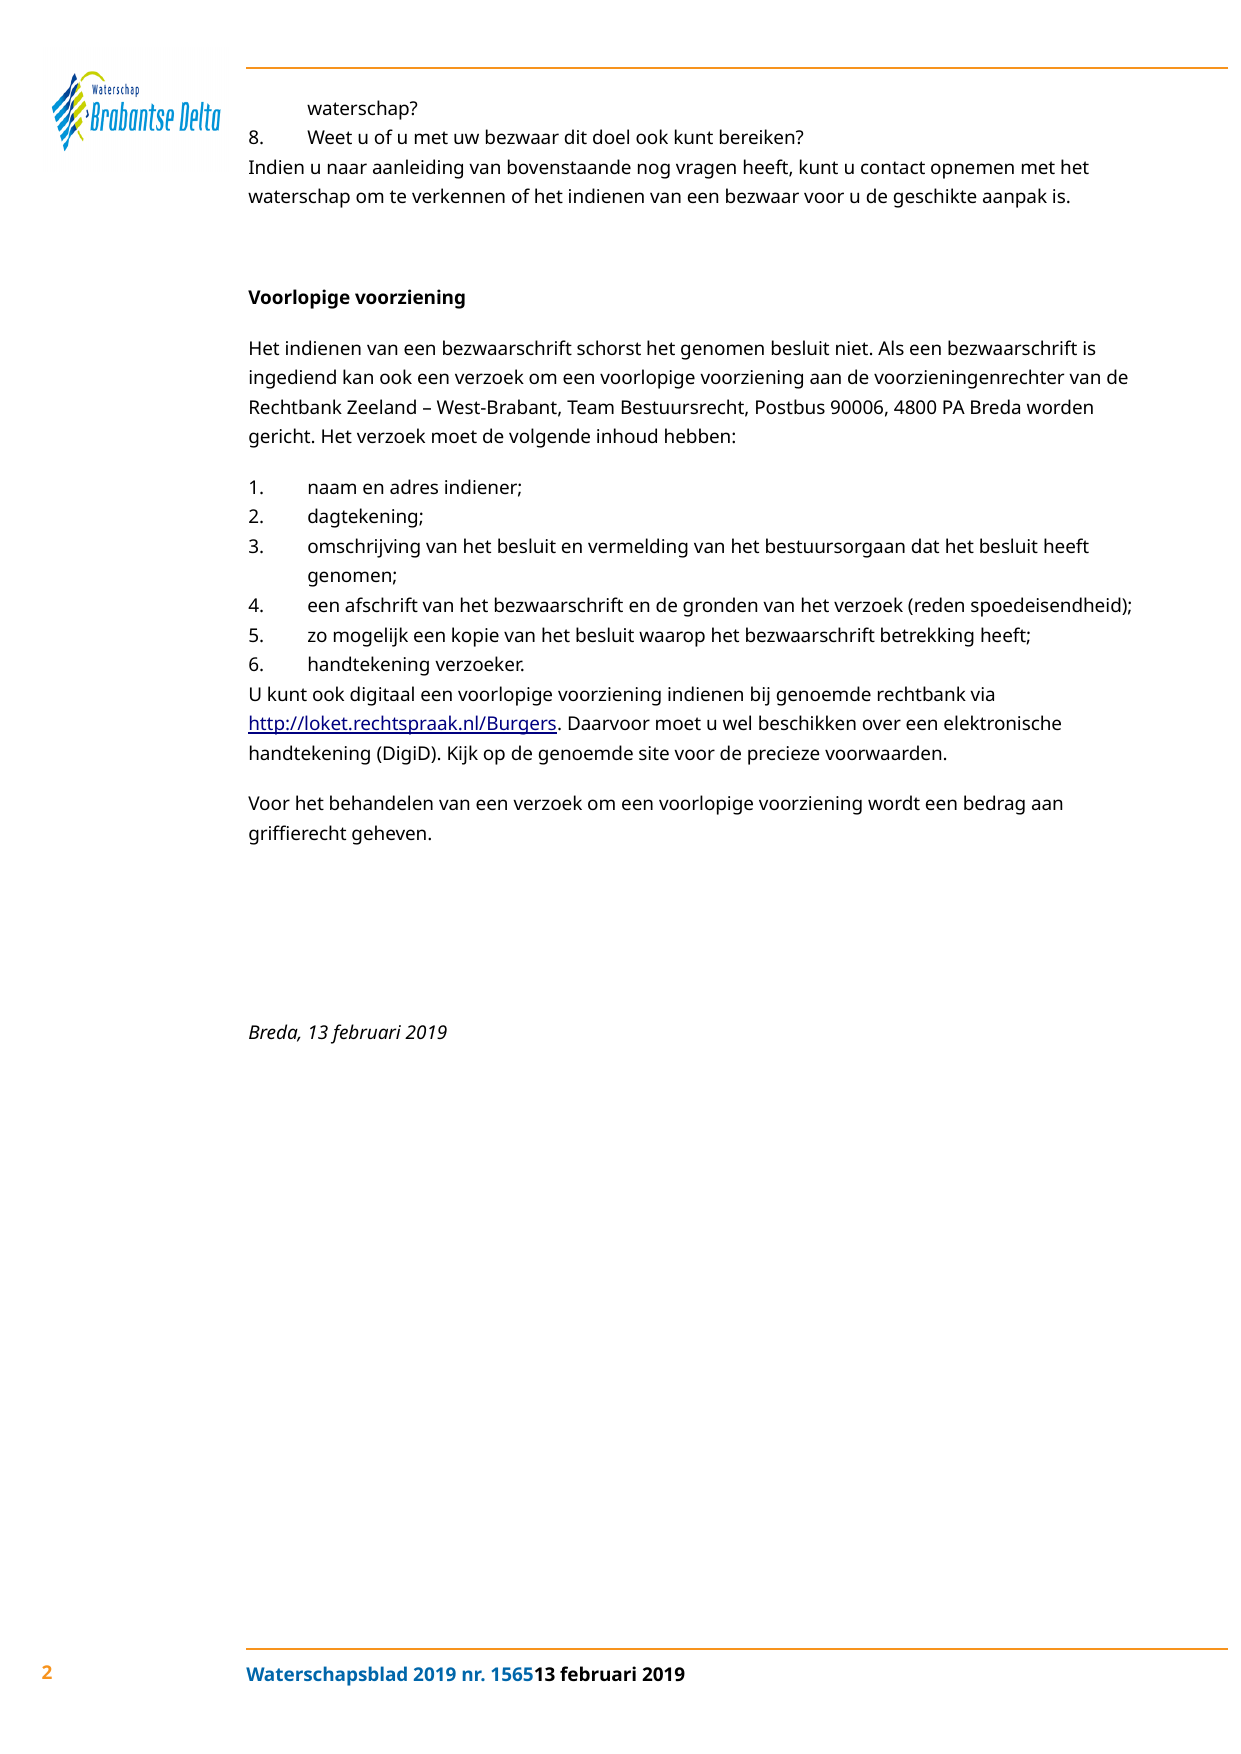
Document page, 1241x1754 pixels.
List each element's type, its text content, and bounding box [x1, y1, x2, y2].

list een afschrift van het bezwaarschrift en de gronden van het verzoek (reden spoedeisendheid); [248, 592, 1152, 618]
text U kunt ook digitaal een voorlopige voorziening indienen bij genoemde rechtbank via http://loket.rechtspraak.nl/Burgers. Daarvoor moet u wel beschikken over een elektronische handtekening (DigiD). Kijk op de genoemde site voor de precieze voorwaarden. [248, 681, 1152, 766]
list omschrijving van het besluit en vermelding van het bestuursorgaan dat het besluit heeft genomen; [248, 533, 1152, 588]
text Breda, 13 februari 2019 [248, 1019, 1152, 1045]
text Voor het behandelen van een verzoek om een voorlopige voorziening wordt een bedrag aan griffierecht geheven. [248, 791, 1152, 846]
list zo mogelijk een kopie van het besluit waarop het bezwaarschrift betrekking heeft; [248, 622, 1152, 648]
list naam en adres indiener; [248, 474, 1152, 500]
text Voorlopige voorziening [248, 284, 1152, 310]
list dagtekening; [248, 503, 1152, 529]
list handtekening verzoeker. [248, 651, 1152, 677]
list Weet u of u met uw bezwaar dit doel ook kunt bereiken? [248, 124, 1152, 150]
picture [41, 47, 231, 172]
text Het indienen van een bezwaarschrift schorst het genomen besluit niet. Als een bezwaarschrift is ingediend kan ook een verzoek om een voorlopige voorziening aan de voorzieningenrechter van de Rechtbank Zeeland – West-Brabant, Team Bestuursrecht, Postbus 90006, 4800 PA Breda worden gericht. Het verzoek moet de volgende inhoud hebben: [248, 335, 1152, 449]
list waterschap? [248, 95, 1152, 121]
text Indien u naar aanleiding van bovenstaande nog vragen heeft, kunt u contact opnemen met het waterschap om te verkennen of het indienen van een bezwaar voor u de geschikte aanpak is. [248, 154, 1152, 209]
